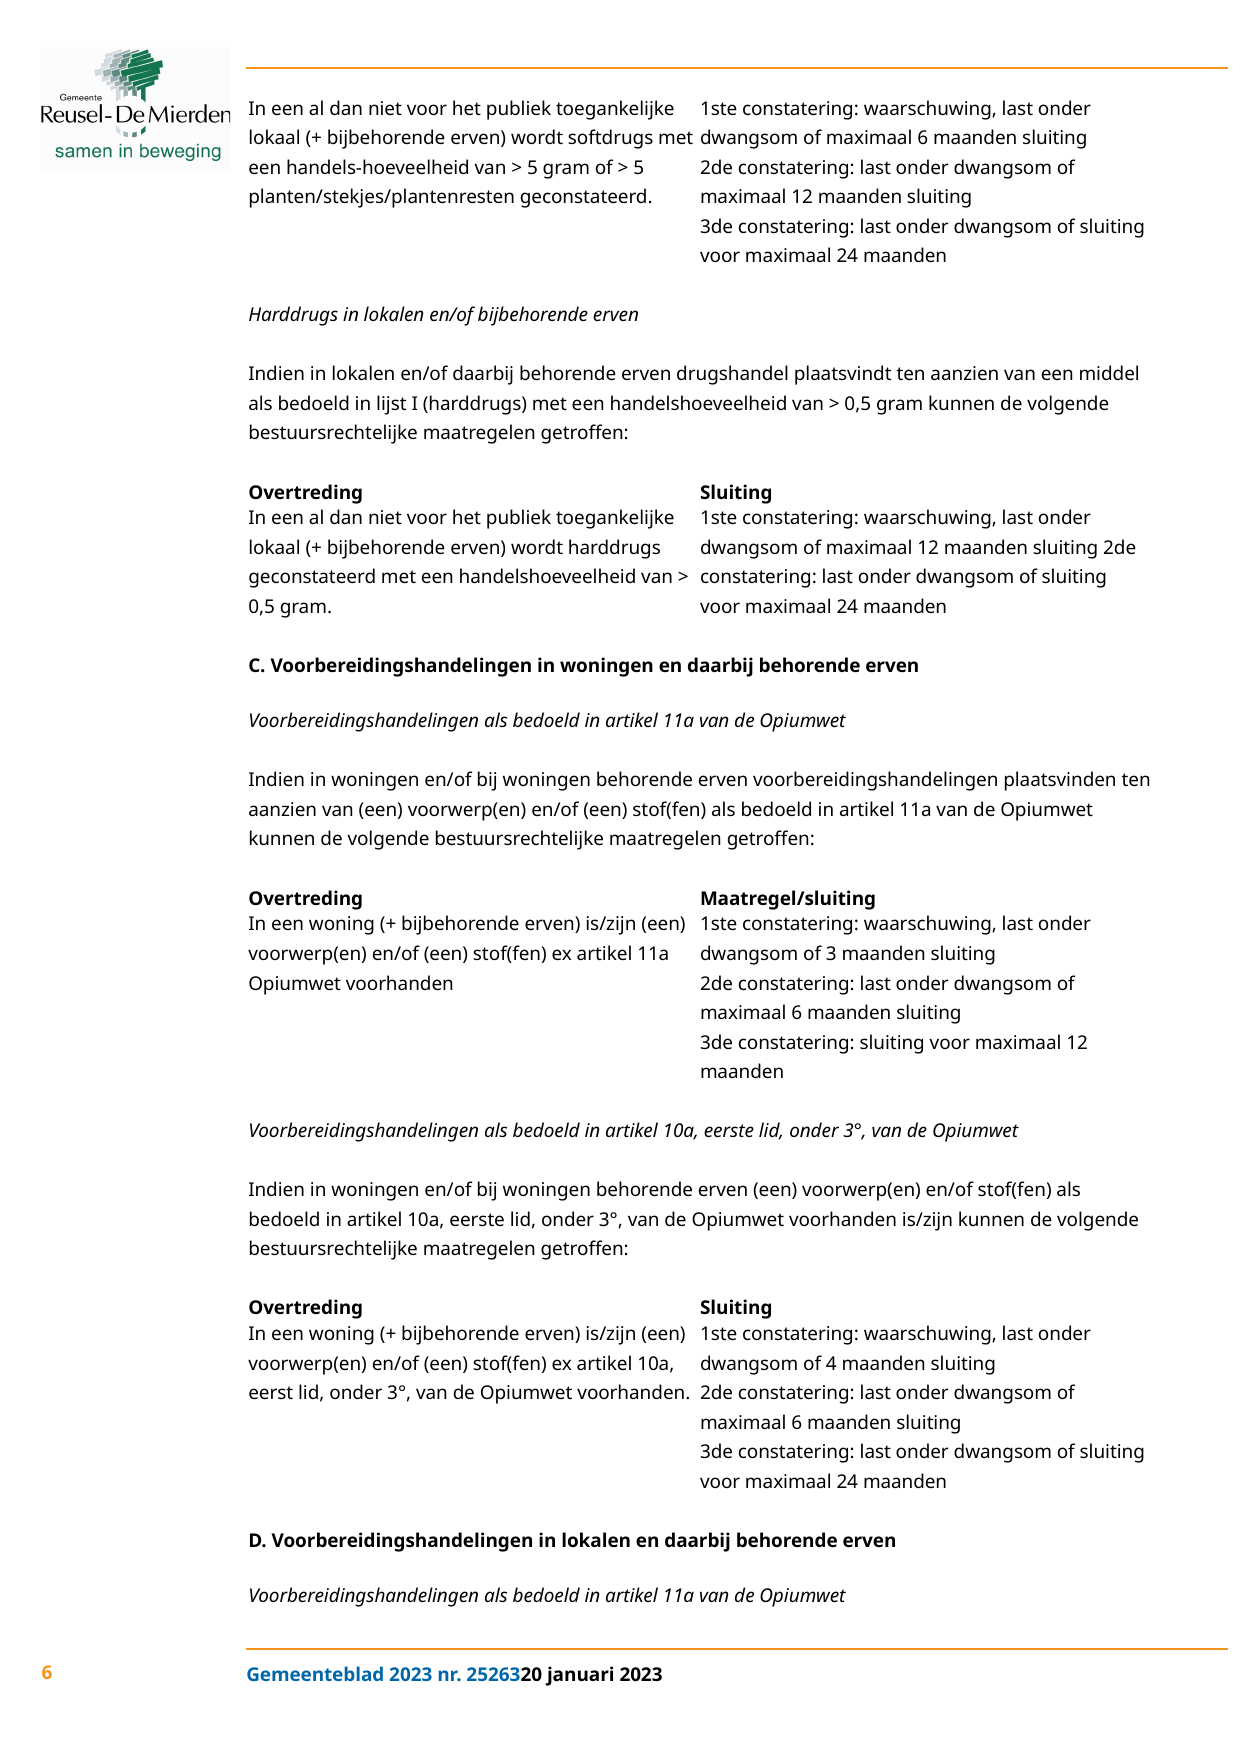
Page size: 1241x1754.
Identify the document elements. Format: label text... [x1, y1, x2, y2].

table_header Overtreding [248, 479, 700, 504]
text Harddrugs in lokalen en/of bijbehorende erven [248, 301, 1152, 327]
table_header Sluiting [700, 479, 1152, 504]
table_cell In een al dan niet voor het publiek toegankelijke lokaal (+ bijbehorende erven) wordt softdrugs met een handels-hoeveelheid van > 5 gram of > 5 planten/stekjes/plantenresten geconstateerd. [248, 95, 700, 268]
text Voorbereidingshandelingen als bedoeld in artikel 10a, eerste lid, onder 3°, van de Opiumwet [248, 1117, 1152, 1143]
table_cell In een al dan niet voor het publiek toegankelijke lokaal (+ bijbehorende erven) wordt harddrugs geconstateerd met een handelshoeveelheid van > 0,5 gram. [248, 505, 700, 619]
table_cell 1ste constatering: waarschuwing, last onder dwangsom of 4 maanden sluiting 2de constatering: last onder dwangsom of maximaal 6 maanden sluiting 3de constatering: last onder dwangsom of sluiting voor maximaal 24 maanden [700, 1320, 1152, 1494]
table_header Overtreding [248, 885, 700, 911]
text Voorbereidingshandelingen als bedoeld in artikel 11a van de Opiumwet [248, 1582, 1152, 1608]
text Indien in lokalen en/of daarbij behorende erven drugshandel plaatsvindt ten aanzien van een middel als bedoeld in lijst I (harddrugs) met een handelshoeveelheid van > 0,5 gram kunnen de volgende bestuursrechtelijke maatregelen getroffen: [248, 360, 1152, 445]
table_cell 1ste constatering: waarschuwing, last onder dwangsom of maximaal 6 maanden sluiting 2de constatering: last onder dwangsom of maximaal 12 maanden sluiting 3de constatering: last onder dwangsom of sluiting voor maximaal 24 maanden [700, 95, 1152, 268]
picture [41, 47, 231, 172]
table_cell 1ste constatering: waarschuwing, last onder dwangsom of maximaal 12 maanden sluiting 2de constatering: last onder dwangsom of sluiting voor maximaal 24 maanden [700, 505, 1152, 619]
text Indien in woningen en/of bij woningen behorende erven (een) voorwerp(en) en/of stof(fen) als bedoeld in artikel 10a, eerste lid, onder 3°, van de Opiumwet voorhanden is/zijn kunnen de volgende bestuursrechtelijke maatregelen getroffen: [248, 1176, 1152, 1261]
text Indien in woningen en/of bij woningen behorende erven voorbereidingshandelingen plaatsvinden ten aanzien van (een) voorwerp(en) en/of (een) stof(fen) als bedoeld in artikel 11a van de Opiumwet kunnen de volgende bestuursrechtelijke maatregelen getroffen: [248, 766, 1152, 851]
table_header Overtreding [248, 1295, 700, 1320]
text D. Voorbereidingshandelingen in lokalen en daarbij behorende erven [248, 1527, 1152, 1552]
table_header Sluiting [700, 1295, 1152, 1320]
table_cell In een woning (+ bijbehorende erven) is/zijn (een) voorwerp(en) en/of (een) stof(fen) ex artikel 11a Opiumwet voorhanden [248, 911, 700, 1084]
text C. Voorbereidingshandelingen in woningen en daarbij behorende erven [248, 652, 1152, 678]
table_cell 1ste constatering: waarschuwing, last onder dwangsom of 3 maanden sluiting 2de constatering: last onder dwangsom of maximaal 6 maanden sluiting 3de constatering: sluiting voor maximaal 12 maanden [700, 911, 1152, 1084]
table_cell In een woning (+ bijbehorende erven) is/zijn (een) voorwerp(en) en/of (een) stof(fen) ex artikel 10a, eerst lid, onder 3°, van de Opiumwet voorhanden. [248, 1320, 700, 1494]
text Voorbereidingshandelingen als bedoeld in artikel 11a van de Opiumwet [248, 707, 1152, 733]
table_header Maatregel/sluiting [700, 885, 1152, 911]
